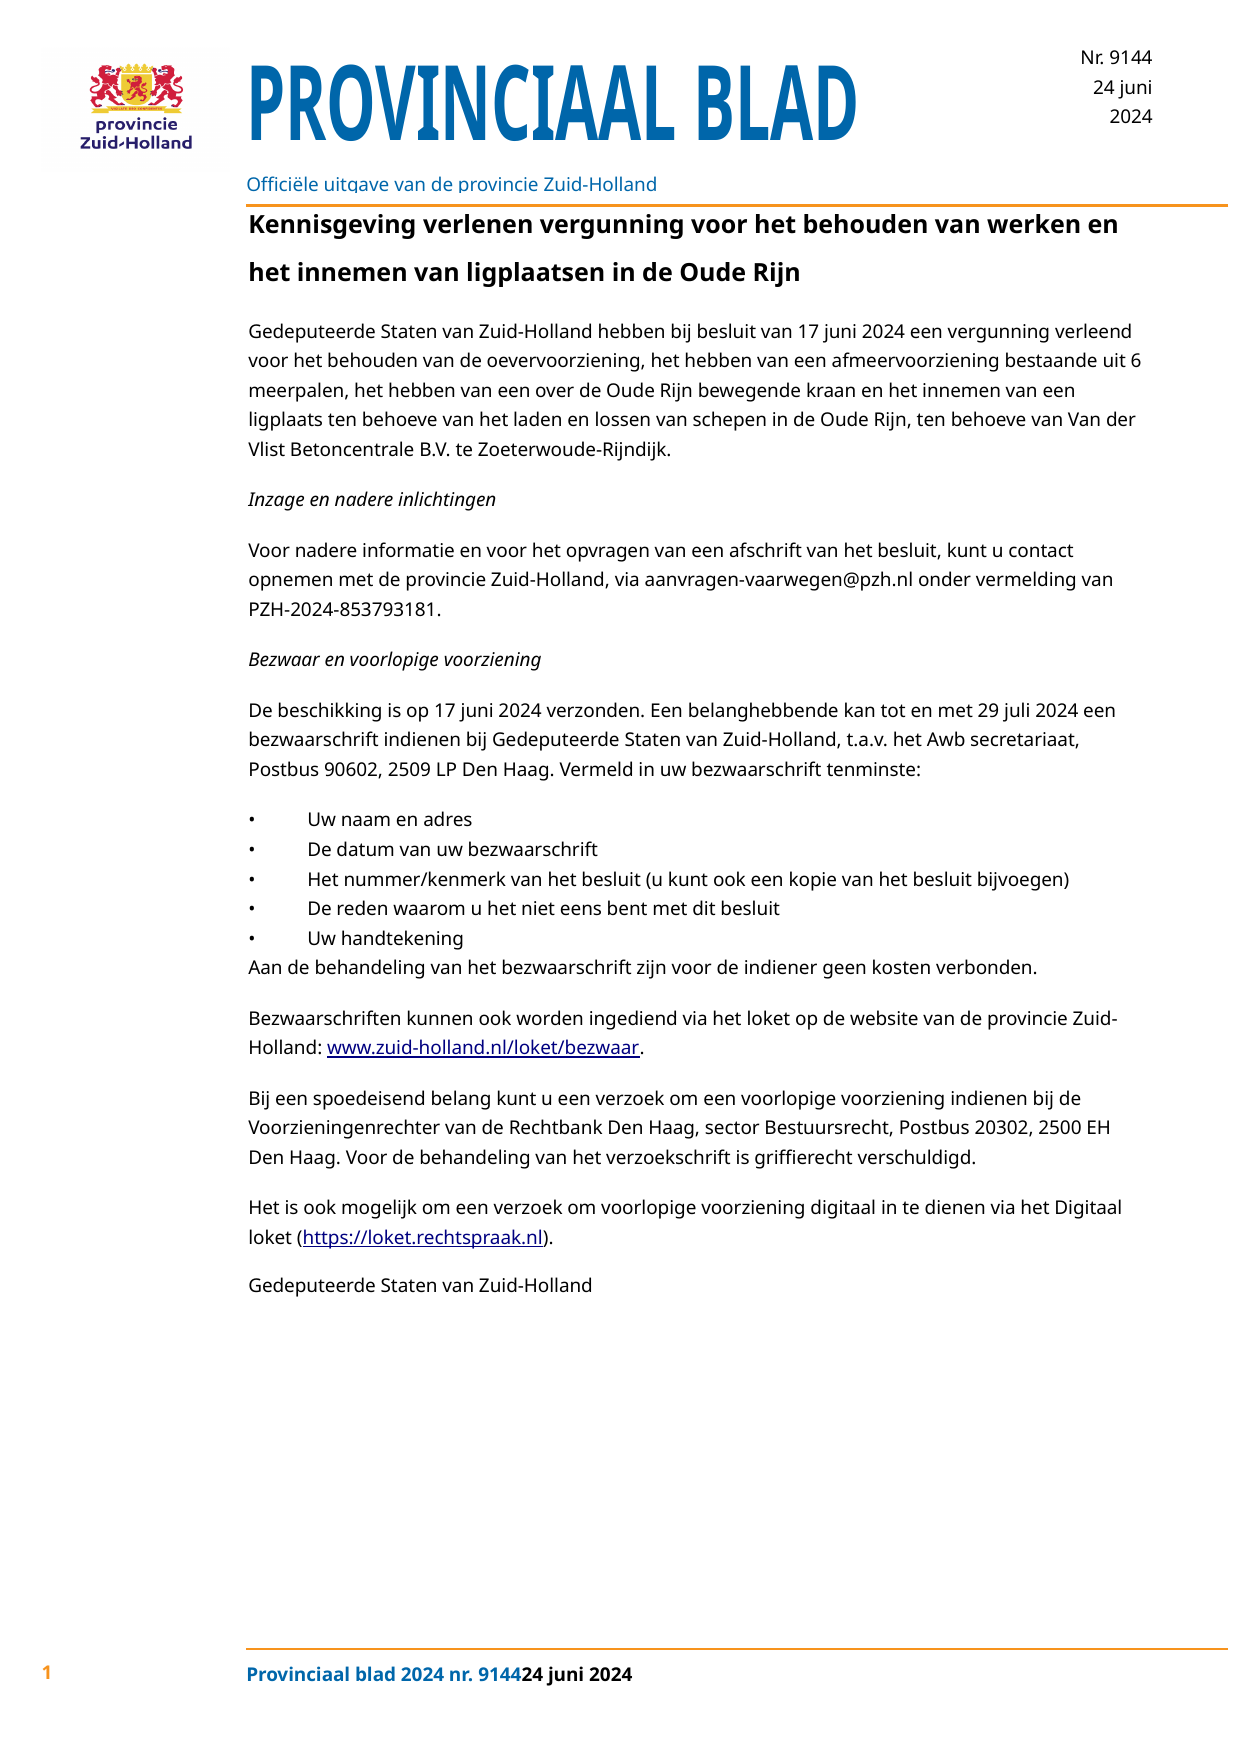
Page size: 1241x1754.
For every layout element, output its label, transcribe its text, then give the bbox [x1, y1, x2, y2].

text Aan de behandeling van het bezwaarschrift zijn voor de indiener geen kosten verbonden. [248, 954, 1152, 980]
text Bij een spoedeisend belang kunt u een verzoek om een voorlopige voorziening indienen bij de Voorzieningenrechter van de Rechtbank Den Haag, sector Bestuursrecht, Postbus 20302, 2500 EH Den Haag. Voor de behandeling van het verzoekschrift is griffierecht verschuldigd. [248, 1085, 1152, 1170]
list Uw naam en adres [248, 807, 1152, 832]
text De beschikking is op 17 juni 2024 verzonden. Een belanghebbende kan tot en met 29 juli 2024 een bezwaarschrift indienen bij Gedeputeerde Staten van Zuid-Holland, t.a.v. het Awb secretariaat, Postbus 90602, 2509 LP Den Haag. Vermeld in uw bezwaarschrift tenminste: [248, 697, 1152, 782]
picture [41, 47, 231, 172]
list Het nummer/kenmerk van het besluit (u kunt ook een kopie van het besluit bijvoegen) [248, 866, 1152, 892]
text Inzage en nadere inlichtingen [248, 487, 1152, 512]
text Voor nadere informatie en voor het opvragen van een afschrift van het besluit, kunt u contact opnemen met de provincie Zuid-Holland, via aanvragen-vaarwegen@pzh.nl onder vermelding van PZH-2024-853793181. [248, 537, 1152, 622]
list De reden waarom u het niet eens bent met dit besluit [248, 895, 1152, 921]
text Kennisgeving verlenen vergunning voor het behouden van werken en het innemen van ligplaatsen in de Oude Rijn [248, 207, 1152, 288]
text Gedeputeerde Staten van Zuid-Holland hebben bij besluit van 17 juni 2024 een vergunning verleend voor het behouden van de oevervoorziening, het hebben van een afmeervoorziening bestaande uit 6 meerpalen, het hebben van een over de Oude Rijn bewegende kraan en het innemen van een ligplaats ten behoeve van het laden en lossen van schepen in de Oude Rijn, ten behoeve van Van der Vlist Betoncentrale B.V. te Zoeterwoude-Rijndijk. [248, 318, 1152, 462]
text Gedeputeerde Staten van Zuid-Holland [248, 1272, 1152, 1298]
text Bezwaarschriften kunnen ook worden ingediend via het loket op de website van de provincie Zuid-Holland: www.zuid-holland.nl/loket/bezwaar. [248, 1005, 1152, 1060]
list De datum van uw bezwaarschrift [248, 836, 1152, 862]
text Het is ook mogelijk om een verzoek om voorlopige voorziening digitaal in te dienen via het Digitaal loket (https://loket.rechtspraak.nl). [248, 1194, 1152, 1250]
list Uw handtekening [248, 925, 1152, 951]
text Bezwaar en voorlopige voorziening [248, 647, 1152, 672]
